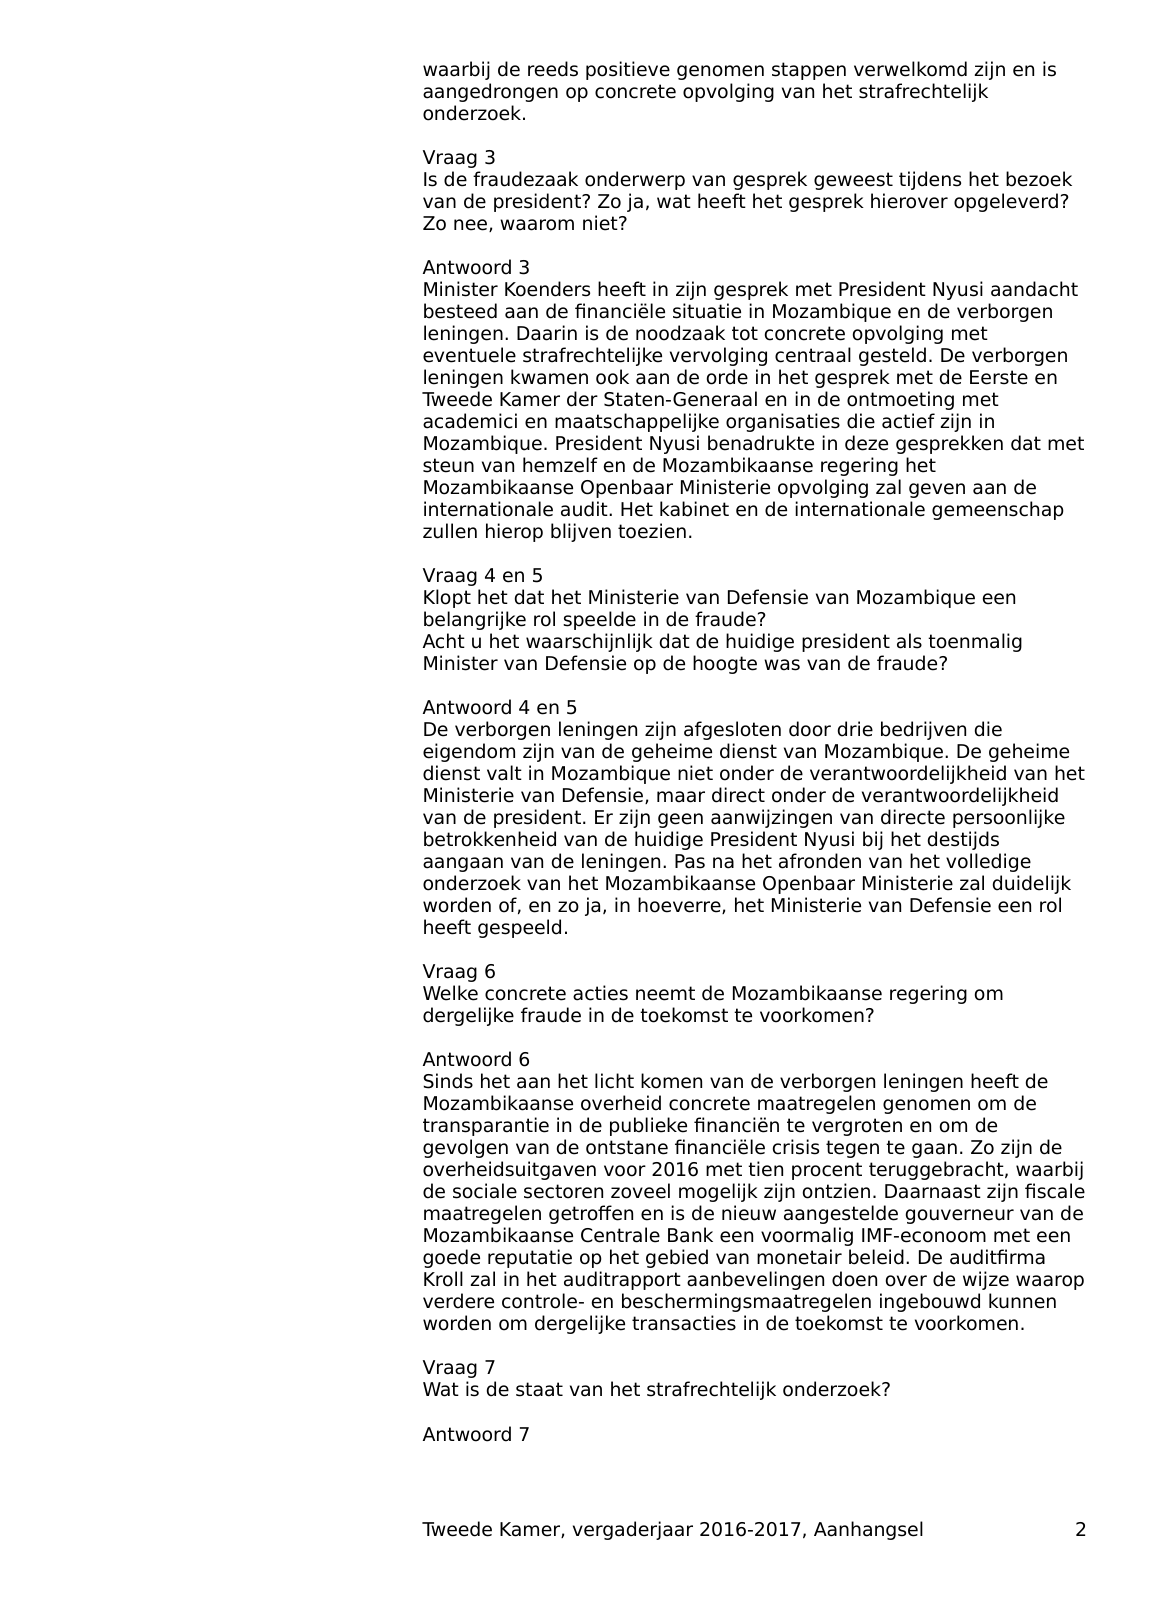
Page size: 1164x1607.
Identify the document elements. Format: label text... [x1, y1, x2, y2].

text De verborgen leningen zijn afgesloten door drie bedrijven die eigendom zijn van de geheime dienst van Mozambique. De geheime dienst valt in Mozambique niet onder de verantwoordelijkheid van het Ministerie van Defensie, maar direct onder de verantwoordelijkheid van de president. Er zijn geen aanwijzingen van directe persoonlijke betrokkenheid van de huidige President Nyusi bij het destijds aangaan van de leningen. Pas na het afronden van het volledige onderzoek van het Mozambikaanse Openbaar Ministerie zal duidelijk worden of, en zo ja, in hoeverre, het Ministerie van Defensie een rol heeft gespeeld. [422, 719, 1087, 939]
text Vraag 4 en 5 [422, 565, 1087, 587]
text Sinds het aan het licht komen van de verborgen leningen heeft de Mozambikaanse overheid concrete maatregelen genomen om de transparantie in de publieke financiën te vergroten en om de gevolgen van de ontstane financiële crisis tegen te gaan. Zo zijn de overheidsuitgaven voor 2016 met tien procent teruggebracht, waarbij de sociale sectoren zoveel mogelijk zijn ontzien. Daarnaast zijn fiscale maatregelen getroffen en is de nieuw aangestelde gouverneur van de Mozambikaanse Centrale Bank een voormalig IMF-econoom met een goede reputatie op het gebied van monetair beleid. De auditfirma Kroll zal in het auditrapport aanbevelingen doen over de wijze waarop verdere controle- en beschermingsmaatregelen ingebouwd kunnen worden om dergelijke transacties in de toekomst te voorkomen. [422, 1071, 1087, 1335]
text Acht u het waarschijnlijk dat de huidige president als toenmalig Minister van Defensie op de hoogte was van de fraude? [422, 631, 1087, 675]
text Minister Koenders heeft in zijn gesprek met President Nyusi aandacht besteed aan de financiële situatie in Mozambique en de verborgen leningen. Daarin is de noodzaak tot concrete opvolging met eventuele strafrechtelijke vervolging centraal gesteld. De verborgen leningen kwamen ook aan de orde in het gesprek met de Eerste en Tweede Kamer der Staten-Generaal en in de ontmoeting met academici en maatschappelijke organisaties die actief zijn in Mozambique. President Nyusi benadrukte in deze gesprekken dat met steun van hemzelf en de Mozambikaanse regering het Mozambikaanse Openbaar Ministerie opvolging zal geven aan de internationale audit. Het kabinet en de internationale gemeenschap zullen hierop blijven toezien. [422, 279, 1087, 543]
text Antwoord 7 [422, 1423, 1087, 1445]
text Wat is de staat van het strafrechtelijk onderzoek? [422, 1379, 1087, 1401]
text waarbij de reeds positieve genomen stappen verwelkomd zijn en is aangedrongen op concrete opvolging van het strafrechtelijk onderzoek. [422, 59, 1087, 125]
text Vraag 6 [422, 961, 1087, 983]
text Antwoord 6 [422, 1049, 1087, 1071]
text Antwoord 3 [422, 257, 1087, 279]
text Antwoord 4 en 5 [422, 697, 1087, 719]
text Vraag 3 [422, 147, 1087, 169]
text Vraag 7 [422, 1357, 1087, 1379]
text Is de fraudezaak onderwerp van gesprek geweest tijdens het bezoek van de president? Zo ja, wat heeft het gesprek hierover opgeleverd? Zo nee, waarom niet? [422, 169, 1087, 235]
text Klopt het dat het Ministerie van Defensie van Mozambique een belangrijke rol speelde in de fraude? [422, 587, 1087, 631]
text Welke concrete acties neemt de Mozambikaanse regering om dergelijke fraude in de toekomst te voorkomen? [422, 983, 1087, 1027]
